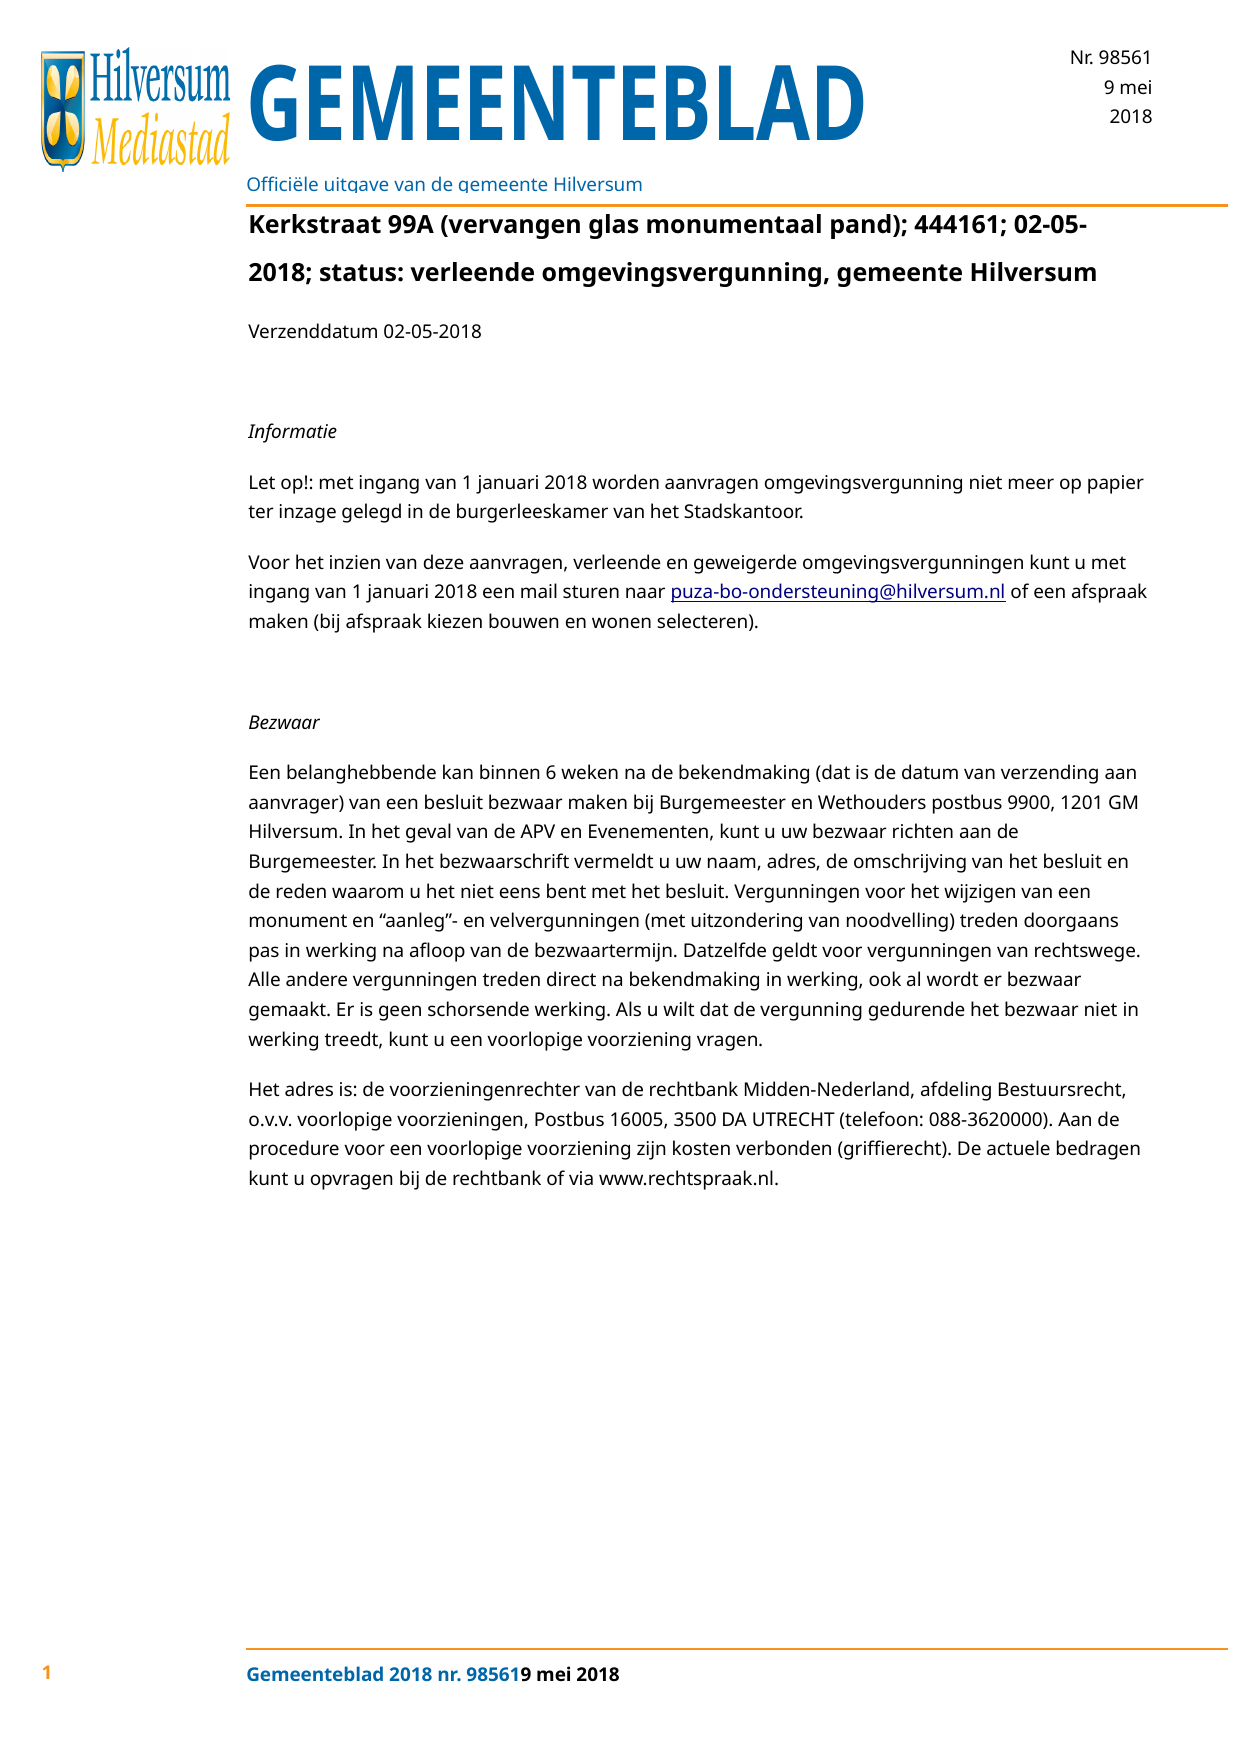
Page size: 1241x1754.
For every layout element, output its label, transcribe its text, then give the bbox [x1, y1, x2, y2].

text Let op!: met ingang van 1 januari 2018 worden aanvragen omgevingsvergunning niet meer op papier ter inzage gelegd in de burgerleeskamer van het Stadskantoor. [248, 469, 1152, 524]
text Informatie [248, 419, 1152, 444]
text Bezwaar [248, 709, 1152, 735]
text Verzenddatum 02-05-2018 [248, 318, 1152, 344]
text Het adres is: de voorzieningenrechter van de rechtbank Midden-Nederland, afdeling Bestuursrecht, o.v.v. voorlopige voorzieningen, Postbus 16005, 3500 DA UTRECHT (telefoon: 088-3620000). Aan de procedure voor een voorlopige voorziening zijn kosten verbonden (griffierecht). De actuele bedragen kunt u opvragen bij de rechtbank of via www.rechtspraak.nl. [248, 1076, 1152, 1191]
picture [41, 47, 231, 172]
text Een belanghebbende kan binnen 6 weken na de bekendmaking (dat is de datum van verzending aan aanvrager) van een besluit bezwaar maken bij Burgemeester en Wethouders postbus 9900, 1201 GM Hilversum. In het geval van de APV en Evenementen, kunt u uw bezwaar richten aan de Burgemeester. In het bezwaarschrift vermeldt u uw naam, adres, de omschrijving van het besluit en de reden waarom u het niet eens bent met het besluit. Vergunningen voor het wijzigen van een monument en “aanleg”- en velvergunningen (met uitzondering van noodvelling) treden doorgaans pas in werking na afloop van de bezwaartermijn. Datzelfde geldt voor vergunningen van rechtswege. Alle andere vergunningen treden direct na bekendmaking in werking, ook al wordt er bezwaar gemaakt. Er is geen schorsende werking. Als u wilt dat de vergunning gedurende het bezwaar niet in werking treedt, kunt u een voorlopige voorziening vragen. [248, 759, 1152, 1052]
text Voor het inzien van deze aanvragen, verleende en geweigerde omgevingsvergunningen kunt u met ingang van 1 januari 2018 een mail sturen naar puza-bo-ondersteuning@hilversum.nl of een afspraak maken (bij afspraak kiezen bouwen en wonen selecteren). [248, 549, 1152, 634]
text Kerkstraat 99A (vervangen glas monumentaal pand); 444161; 02-05-2018; status: verleende omgevingsvergunning, gemeente Hilversum [248, 207, 1152, 288]
